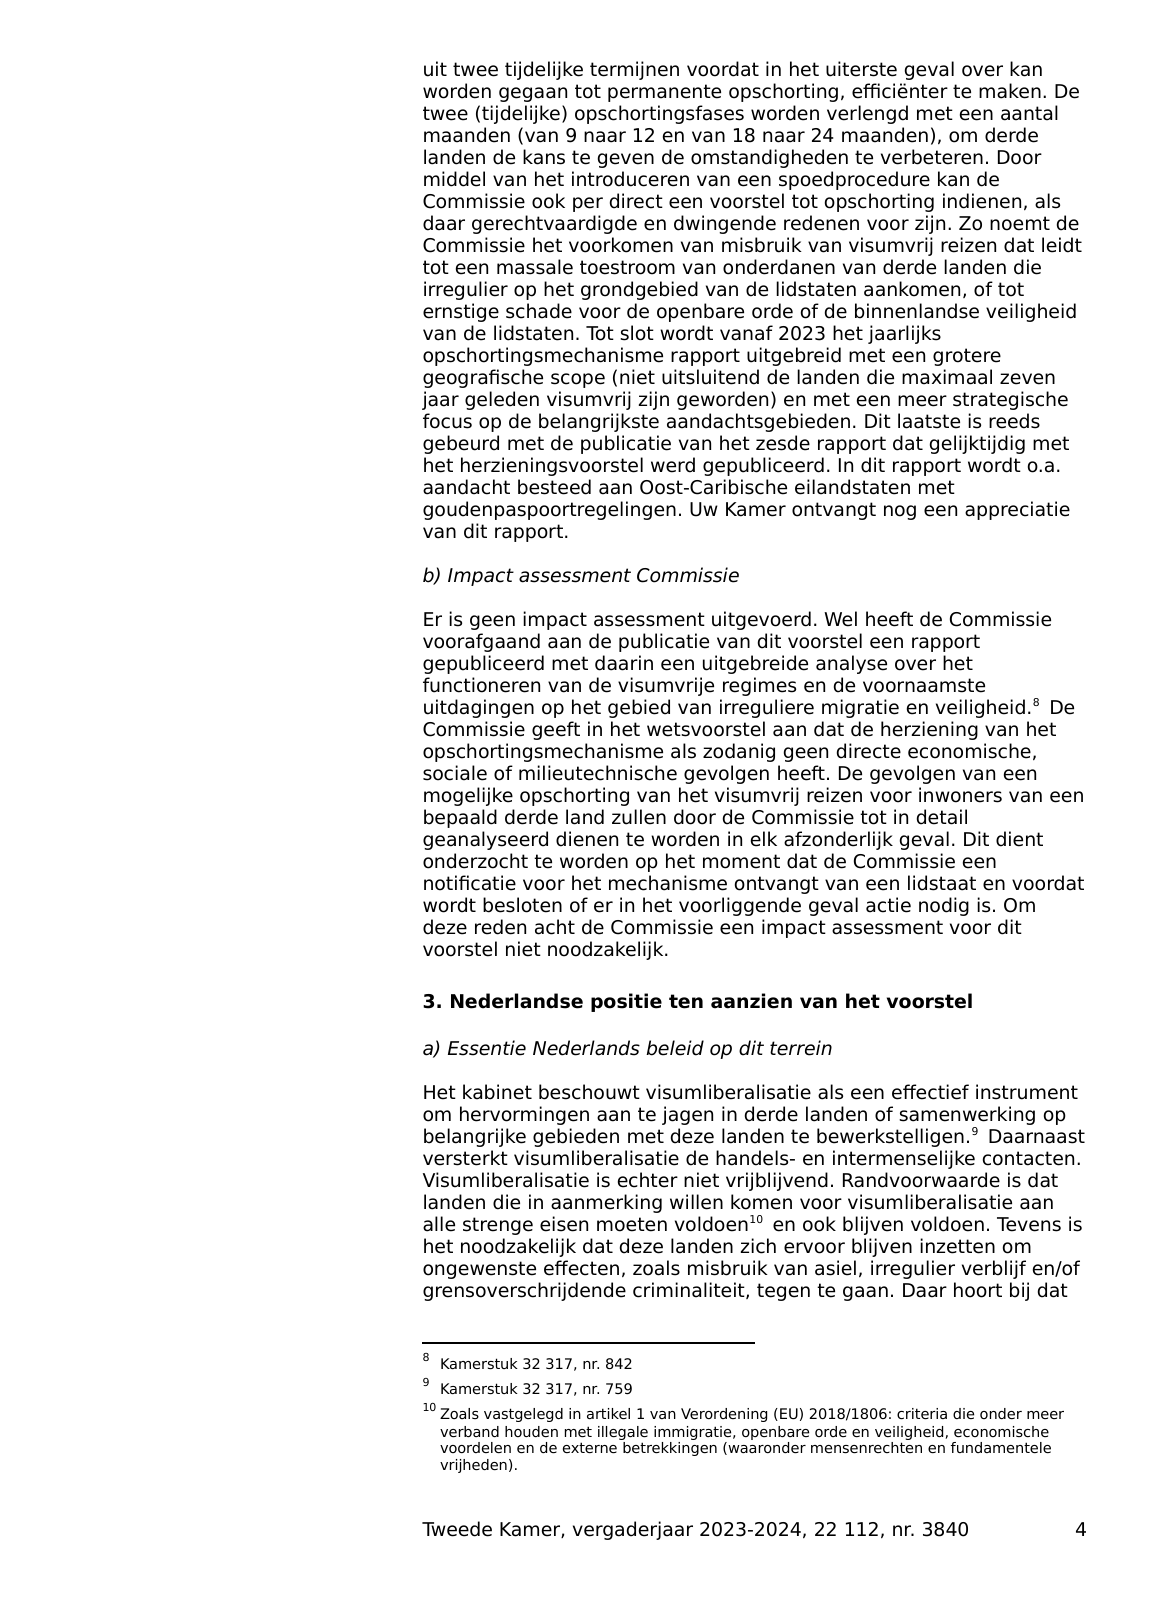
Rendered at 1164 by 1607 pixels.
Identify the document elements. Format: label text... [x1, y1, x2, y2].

subtitle 3. Nederlandse positie ten aanzien van het voorstel [422, 991, 1087, 1013]
text uit twee tijdelijke termijnen voordat in het uiterste geval over kan worden gegaan tot permanente opschorting, efficiënter te maken. De twee (tijdelijke) opschortingsfases worden verlengd met een aantal maanden (van 9 naar 12 en van 18 naar 24 maanden), om derde landen de kans te geven de omstandigheden te verbeteren. Door middel van het introduceren van een spoedprocedure kan de Commissie ook per direct een voorstel tot opschorting indienen, als daar gerechtvaardigde en dwingende redenen voor zijn. Zo noemt de Commissie het voorkomen van misbruik van visumvrij reizen dat leidt tot een massale toestroom van onderdanen van derde landen die irregulier op het grondgebied van de lidstaten aankomen, of tot ernstige schade voor de openbare orde of de binnenlandse veiligheid van de lidstaten. Tot slot wordt vanaf 2023 het jaarlijks opschortingsmechanisme rapport uitgebreid met een grotere geografische scope (niet uitsluitend de landen die maximaal zeven jaar geleden visumvrij zijn geworden) en met een meer strategische focus op de belangrijkste aandachtsgebieden. Dit laatste is reeds gebeurd met de publicatie van het zesde rapport dat gelijktijdig met het herzieningsvoorstel werd gepubliceerd. In dit rapport wordt o.a. aandacht besteed aan Oost-Caribische eilandstaten met goudenpaspoortregelingen. Uw Kamer ontvangt nog een appreciatie van dit rapport. [422, 59, 1087, 543]
text Kamerstuk 32 317, nr. 842 [422, 1352, 1087, 1374]
text Er is geen impact assessment uitgevoerd. Wel heeft de Commissie voorafgaand aan de publicatie van dit voorstel een rapport gepubliceerd met daarin een uitgebreide analyse over het functioneren van de visumvrije regimes en de voornaamste uitdagingen op het gebied van irreguliere migratie en veiligheid. De Commissie geeft in het wetsvoorstel aan dat de herziening van het opschortingsmechanisme als zodanig geen directe economische, sociale of milieutechnische gevolgen heeft. De gevolgen van een mogelijke opschorting van het visumvrij reizen voor inwoners van een bepaald derde land zullen door de Commissie tot in detail geanalyseerd dienen te worden in elk afzonderlijk geval. Dit dient onderzocht te worden op het moment dat de Commissie een notificatie voor het mechanisme ontvangt van een lidstaat en voordat wordt besloten of er in het voorliggende geval actie nodig is. Om deze reden acht de Commissie een impact assessment voor dit voorstel niet noodzakelijk. [422, 609, 1087, 961]
text Kamerstuk 32 317, nr. 759 [422, 1377, 1087, 1399]
subtitle b) Impact assessment Commissie [422, 565, 1087, 587]
text Zoals vastgelegd in artikel 1 van Verordening (EU) 2018/1806: criteria die onder meer verband houden met illegale immigratie, openbare orde en veiligheid, economische voordelen en de externe betrekkingen (waaronder mensenrechten en fundamentele vrijheden). [422, 1402, 1087, 1474]
subtitle a) Essentie Nederlands beleid op dit terrein [422, 1038, 1087, 1059]
text Het kabinet beschouwt visumliberalisatie als een effectief instrument om hervormingen aan te jagen in derde landen of samenwerking op belangrijke gebieden met deze landen te bewerkstelligen. Daarnaast versterkt visumliberalisatie de handels- en intermenselijke contacten. Visumliberalisatie is echter niet vrijblijvend. Randvoorwaarde is dat landen die in aanmerking willen komen voor visumliberalisatie aan alle strenge eisen moeten voldoen en ook blijven voldoen. Tevens is het noodzakelijk dat deze landen zich ervoor blijven inzetten om ongewenste effecten, zoals misbruik van asiel, irregulier verblijf en/of grensoverschrijdende criminaliteit, tegen te gaan. Daar hoort bij dat [422, 1082, 1087, 1302]
